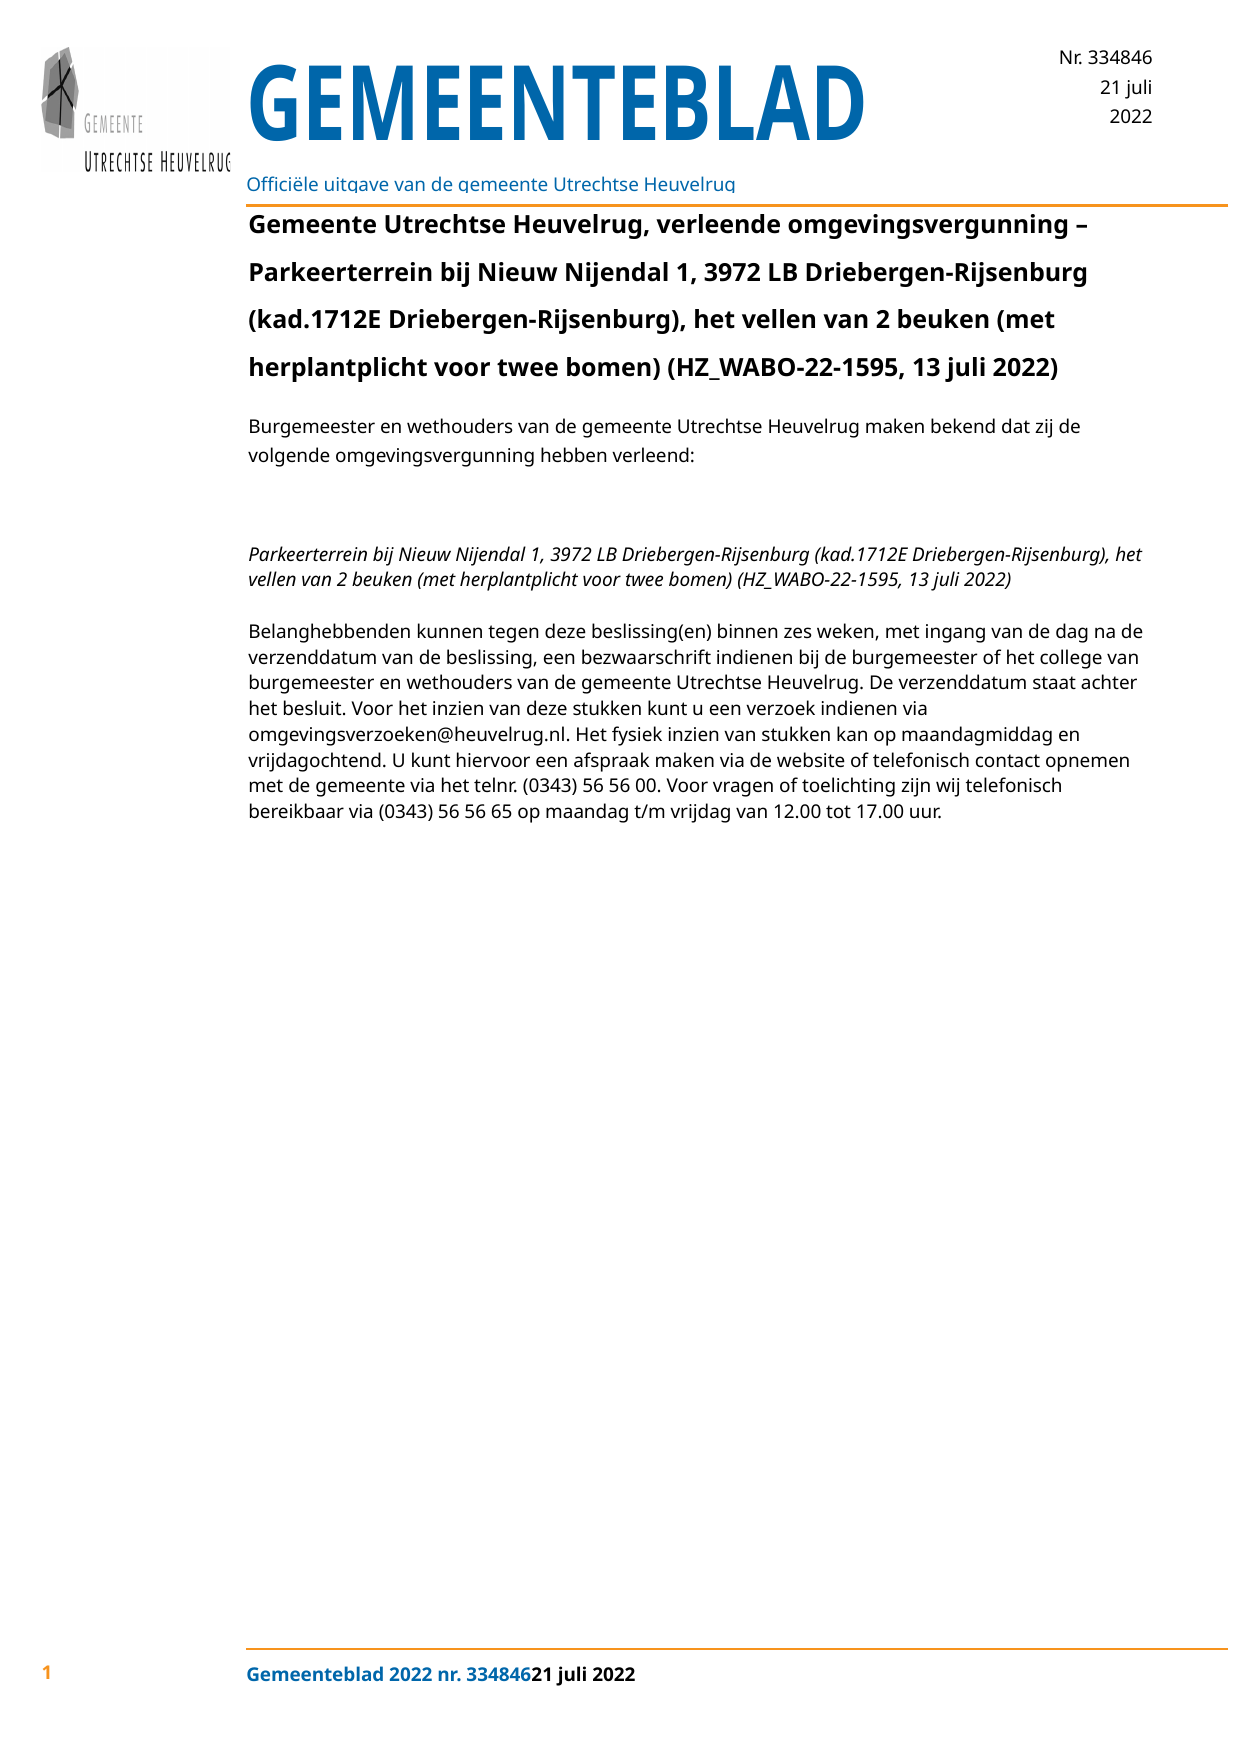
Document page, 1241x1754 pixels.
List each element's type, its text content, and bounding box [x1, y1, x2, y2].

text Parkeerterrein bij Nieuw Nijendal 1, 3972 LB Driebergen-Rijsenburg (kad.1712E Driebergen-Rijsenburg), het vellen van 2 beuken (met herplantplicht voor twee bomen) (HZ_WABO-22-1595, 13 juli 2022) [248, 541, 1152, 592]
text Belanghebbenden kunnen tegen deze beslissing(en) binnen zes weken, met ingang van de dag na de verzenddatum van de beslissing, een bezwaarschrift indienen bij de burgemeester of het college van burgemeester en wethouders van de gemeente Utrechtse Heuvelrug. De verzenddatum staat achter het besluit. Voor het inzien van deze stukken kunt u een verzoek indienen via omgevingsverzoeken@heuvelrug.nl. Het fysiek inzien van stukken kan op maandagmiddag en vrijdagochtend. U kunt hiervoor een afspraak maken via de website of telefonisch contact opnemen met de gemeente via het telnr. (0343) 56 56 00. Voor vragen of toelichting zijn wij telefonisch bereikbaar via (0343) 56 56 65 op maandag t/m vrijdag van 12.00 tot 17.00 uur. [248, 618, 1152, 824]
text Gemeente Utrechtse Heuvelrug, verleende omgevingsvergunning – Parkeerterrein bij Nieuw Nijendal 1, 3972 LB Driebergen-Rijsenburg (kad.1712E Driebergen-Rijsenburg), het vellen van 2 beuken (met herplantplicht voor twee bomen) (HZ_WABO-22-1595, 13 juli 2022) [248, 207, 1152, 384]
text Burgemeester en wethouders van de gemeente Utrechtse Heuvelrug maken bekend dat zij de volgende omgevingsvergunning hebben verleend: [248, 413, 1152, 468]
picture [41, 47, 231, 172]
